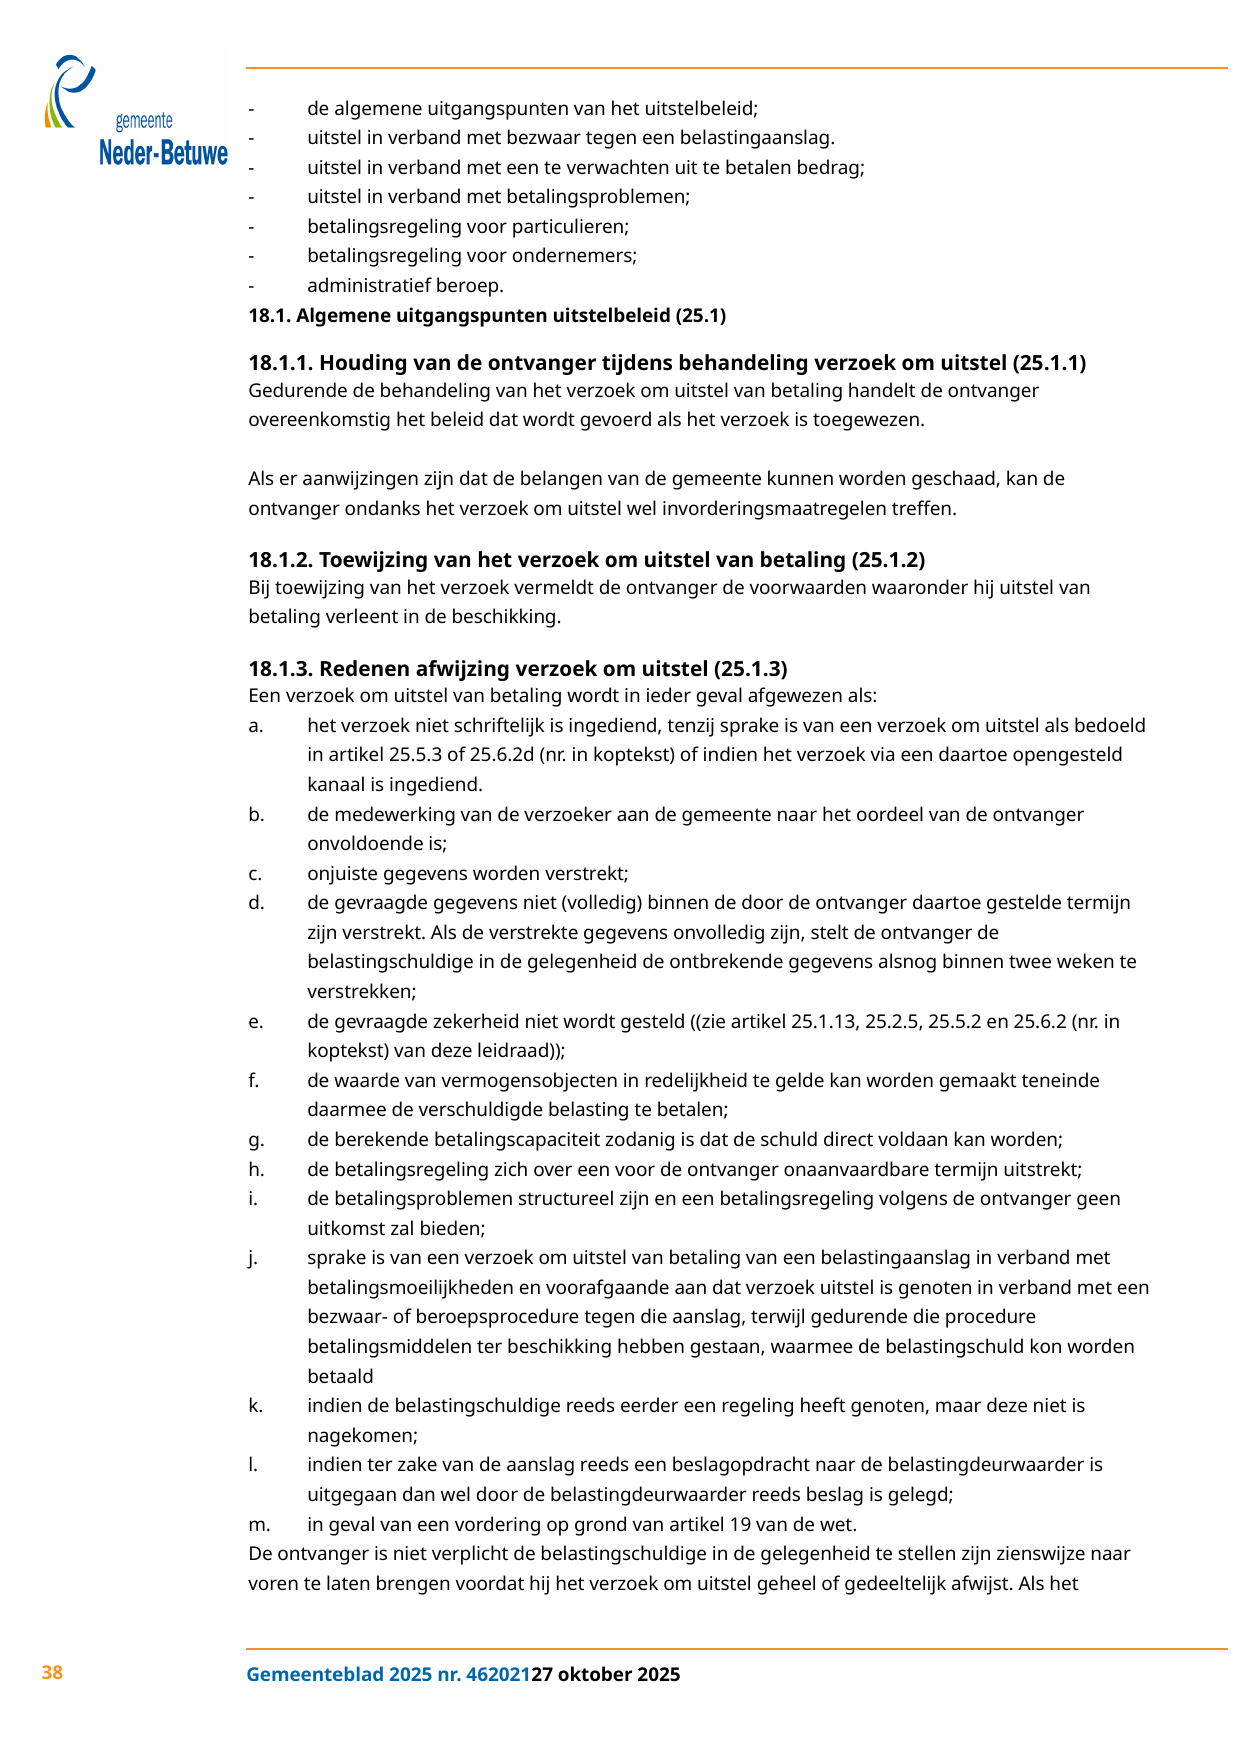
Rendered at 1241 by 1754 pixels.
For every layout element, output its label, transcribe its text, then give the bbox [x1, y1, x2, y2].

list indien ter zake van de aanslag reeds een beslagopdracht naar de belastingdeurwaarder is uitgegaan dan wel door de belastingdeurwaarder reeds beslag is gelegd; [248, 1452, 1152, 1507]
list de gevraagde gegevens niet (volledig) binnen de door de ontvanger daartoe gestelde termijn zijn verstrekt. Als de verstrekte gegevens onvolledig zijn, stelt de ontvanger de belastingschuldige in de gelegenheid de ontbrekende gegevens alsnog binnen twee weken te verstrekken; [248, 889, 1152, 1004]
list onjuiste gegevens worden verstrekt; [248, 860, 1152, 886]
text 18.1.2. Toewijzing van het verzoek om uitstel van betaling (25.1.2) [248, 546, 1152, 574]
list de betalingsproblemen structureel zijn en een betalingsregeling volgens de ontvanger geen uitkomst zal bieden; [248, 1185, 1152, 1241]
list uitstel in verband met bezwaar tegen een belastingaanslag. [248, 124, 1152, 150]
text 18.1.1. Houding van de ontvanger tijdens behandeling verzoek om uitstel (25.1.1) [248, 348, 1152, 377]
text Gedurende de behandeling van het verzoek om uitstel van betaling handelt de ontvanger overeenkomstig het beleid dat wordt gevoerd als het verzoek is toegewezen. [248, 377, 1152, 432]
list uitstel in verband met betalingsproblemen; [248, 183, 1152, 209]
list de medewerking van de verzoeker aan de gemeente naar het oordeel van de ontvanger onvoldoende is; [248, 801, 1152, 856]
list de betalingsregeling zich over een voor de ontvanger onaanvaardbare termijn uitstrekt; [248, 1156, 1152, 1182]
text 18.1.3. Redenen afwijzing verzoek om uitstel (25.1.3) [248, 654, 1152, 682]
list administratief beroep. [248, 272, 1152, 298]
list sprake is van een verzoek om uitstel van betaling van een belastingaanslag in verband met betalingsmoeilijkheden en voorafgaande aan dat verzoek uitstel is genoten in verband met een bezwaar- of beroepsprocedure tegen die aanslag, terwijl gedurende die procedure betalingsmiddelen ter beschikking hebben gestaan, waarmee de belastingschuld kon worden betaald [248, 1244, 1152, 1389]
text 18.1. Algemene uitgangspunten uitstelbeleid (25.1) [248, 302, 1152, 328]
list de waarde van vermogensobjecten in redelijkheid te gelde kan worden gemaakt teneinde daarmee de verschuldigde belasting te betalen; [248, 1067, 1152, 1122]
list betalingsregeling voor ondernemers; [248, 243, 1152, 268]
text Bij toewijzing van het verzoek vermeldt de ontvanger de voorwaarden waaronder hij uitstel van betaling verleent in de beschikking. [248, 574, 1152, 629]
text Als er aanwijzingen zijn dat de belangen van de gemeente kunnen worden geschaad, kan de ontvanger ondanks het verzoek om uitstel wel invorderingsmaatregelen treffen. [248, 466, 1152, 521]
picture [41, 47, 231, 172]
list uitstel in verband met een te verwachten uit te betalen bedrag; [248, 154, 1152, 180]
list indien de belastingschuldige reeds eerder een regeling heeft genoten, maar deze niet is nagekomen; [248, 1392, 1152, 1448]
list het verzoek niet schriftelijk is ingediend, tenzij sprake is van een verzoek om uitstel als bedoeld in artikel 25.5.3 of 25.6.2d (nr. in koptekst) of indien het verzoek via een daartoe opengesteld kanaal is ingediend. [248, 712, 1152, 797]
list de gevraagde zekerheid niet wordt gesteld ((zie artikel 25.1.13, 25.2.5, 25.5.2 en 25.6.2 (nr. in koptekst) van deze leidraad)); [248, 1008, 1152, 1063]
list de berekende betalingscapaciteit zodanig is dat de schuld direct voldaan kan worden; [248, 1126, 1152, 1152]
list in geval van een vordering op grond van artikel 19 van de wet. [248, 1511, 1152, 1537]
list betalingsregeling voor particulieren; [248, 213, 1152, 239]
list de algemene uitgangspunten van het uitstelbeleid; [248, 95, 1152, 121]
text De ontvanger is niet verplicht de belastingschuldige in de gelegenheid te stellen zijn zienswijze naar voren te laten brengen voordat hij het verzoek om uitstel geheel of gedeeltelijk afwijst. Als het [248, 1540, 1152, 1596]
text Een verzoek om uitstel van betaling wordt in ieder geval afgewezen als: [248, 682, 1152, 708]
